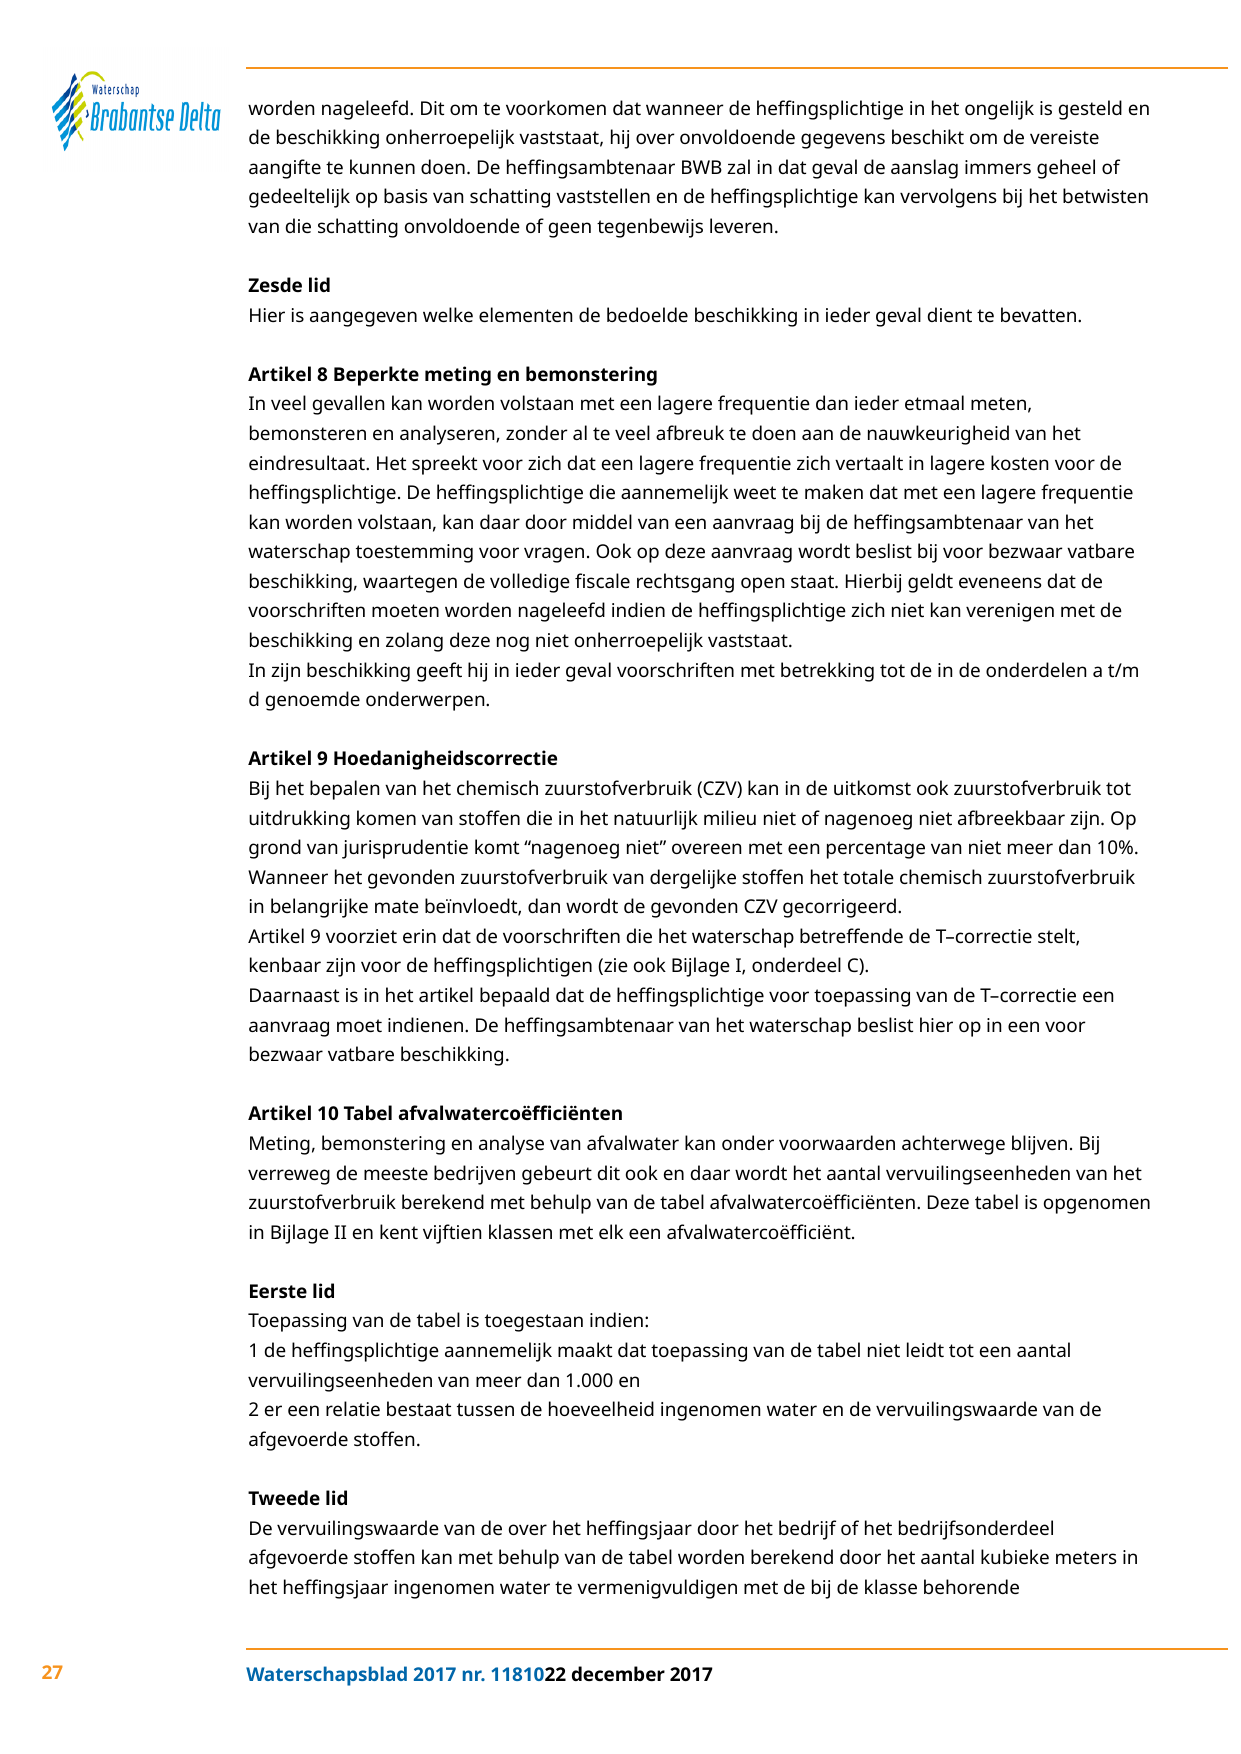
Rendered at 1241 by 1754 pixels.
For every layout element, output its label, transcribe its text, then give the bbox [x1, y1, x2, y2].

text In veel gevallen kan worden volstaan met een lagere frequentie dan ieder etmaal meten, bemonsteren en analyseren, zonder al te veel afbreuk te doen aan de nauwkeurigheid van het eindresultaat. Het spreekt voor zich dat een lagere frequentie zich vertaalt in lagere kosten voor de heffingsplichtige. De heffingsplichtige die aannemelijk weet te maken dat met een lagere frequentie kan worden volstaan, kan daar door middel van een aanvraag bij de heffingsambtenaar van het waterschap toestemming voor vragen. Ook op deze aanvraag wordt beslist bij voor bezwaar vatbare beschikking, waartegen de volledige fiscale rechtsgang open staat. Hierbij geldt eveneens dat de voorschriften moeten worden nageleefd indien de heffingsplichtige zich niet kan verenigen met de beschikking en zolang deze nog niet onherroepelijk vaststaat. [248, 391, 1152, 653]
text Meting, bemonstering en analyse van afvalwater kan onder voorwaarden achterwege blijven. Bij verreweg de meeste bedrijven gebeurt dit ook en daar wordt het aantal vervuilingseenheden van het zuurstofverbruik berekend met behulp van de tabel afvalwatercoëfficiënten. Deze tabel is opgenomen in Bijlage II en kent vijftien klassen met elk een afvalwatercoëfficiënt. [248, 1130, 1152, 1245]
text Eerste lid [248, 1278, 1152, 1304]
text De vervuilingswaarde van de over het heffingsjaar door het bedrijf of het bedrijfsonderdeel afgevoerde stoffen kan met behulp van de tabel worden berekend door het aantal kubieke meters in het heffingsjaar ingenomen water te vermenigvuldigen met de bij de klasse behorende [248, 1515, 1152, 1600]
text Zesde lid [248, 272, 1152, 298]
text Artikel 10 Tabel afvalwatercoëfficiënten [248, 1101, 1152, 1126]
text In zijn beschikking geeft hij in ieder geval voorschriften met betrekking tot de in de onderdelen a t/m d genoemde onderwerpen. [248, 657, 1152, 712]
text 1 de heffingsplichtige aannemelijk maakt dat toepassing van de tabel niet leidt tot een aantal vervuilingseenheden van meer dan 1.000 en [248, 1337, 1152, 1393]
text Hier is aangegeven welke elementen de bedoelde beschikking in ieder geval dient te bevatten. [248, 302, 1152, 328]
text Artikel 8 Beperkte meting en bemonstering [248, 361, 1152, 387]
text Tweede lid [248, 1485, 1152, 1511]
text Artikel 9 Hoedanigheidscorrectie [248, 746, 1152, 771]
text Artikel 9 voorziet erin dat de voorschriften die het waterschap betreffende de T–correctie stelt, kenbaar zijn voor de heffingsplichtigen (zie ook Bijlage I, onderdeel C). [248, 923, 1152, 978]
text Toepassing van de tabel is toegestaan indien: [248, 1308, 1152, 1333]
text 2 er een relatie bestaat tussen de hoeveelheid ingenomen water en de vervuilingswaarde van de afgevoerde stoffen. [248, 1396, 1152, 1452]
picture [41, 47, 231, 172]
text worden nageleefd. Dit om te voorkomen dat wanneer de heffingsplichtige in het ongelijk is gesteld en de beschikking onherroepelijk vaststaat, hij over onvoldoende gegevens beschikt om de vereiste aangifte te kunnen doen. De heffingsambtenaar BWB zal in dat geval de aanslag immers geheel of gedeeltelijk op basis van schatting vaststellen en de heffingsplichtige kan vervolgens bij het betwisten van die schatting onvoldoende of geen tegenbewijs leveren. [248, 95, 1152, 239]
text Bij het bepalen van het chemisch zuurstofverbruik (CZV) kan in de uitkomst ook zuurstofverbruik tot uitdrukking komen van stoffen die in het natuurlijk milieu niet of nagenoeg niet afbreekbaar zijn. Op grond van jurisprudentie komt “nagenoeg niet” overeen met een percentage van niet meer dan 10%. Wanneer het gevonden zuurstofverbruik van dergelijke stoffen het totale chemisch zuurstofverbruik in belangrijke mate beïnvloedt, dan wordt de gevonden CZV gecorrigeerd. [248, 775, 1152, 919]
text Daarnaast is in het artikel bepaald dat de heffingsplichtige voor toepassing van de T–correctie een aanvraag moet indienen. De heffingsambtenaar van het waterschap beslist hier op in een voor bezwaar vatbare beschikking. [248, 982, 1152, 1067]
